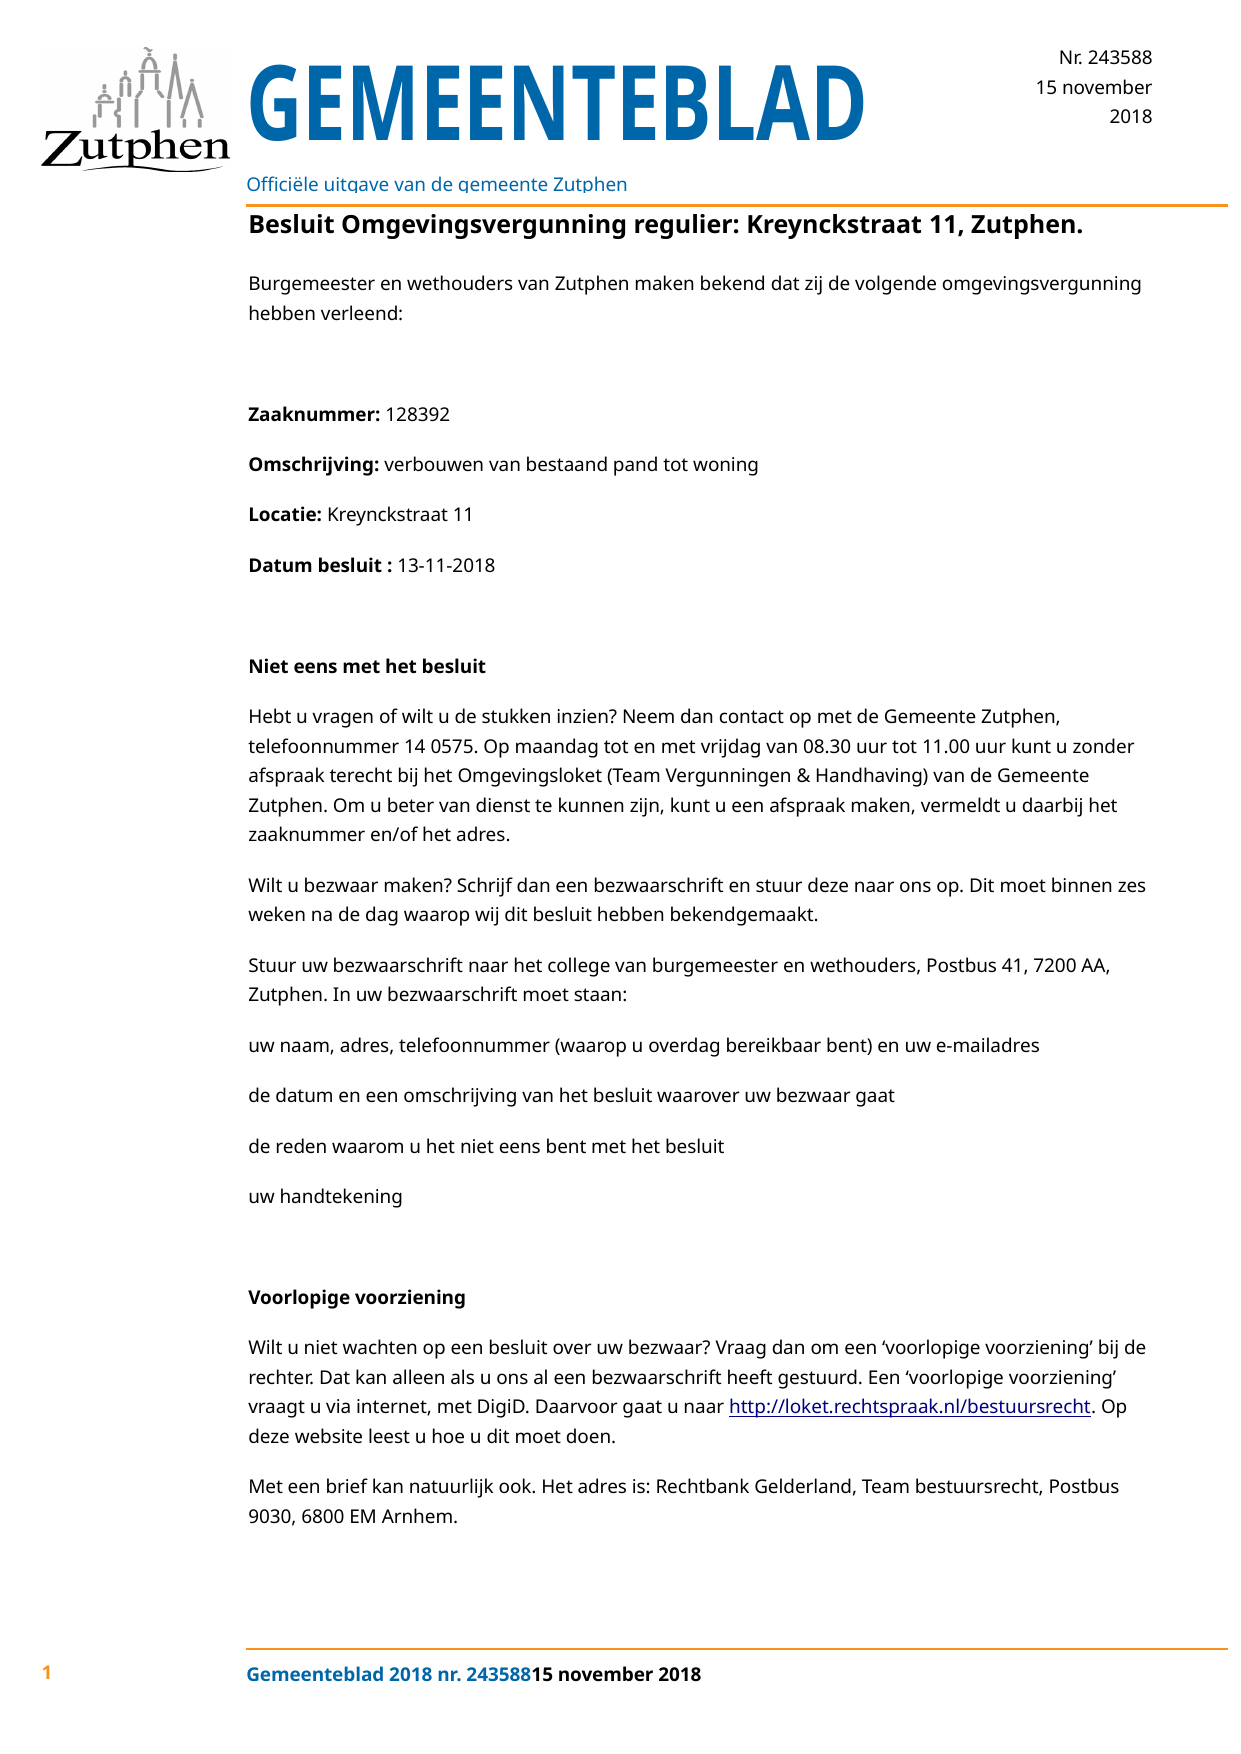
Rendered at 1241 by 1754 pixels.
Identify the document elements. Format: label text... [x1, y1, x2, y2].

text Zaaknummer: 128392 [248, 401, 1152, 426]
text Besluit Omgevingsvergunning regulier: Kreynckstraat 11, Zutphen. [248, 207, 1152, 241]
text Wilt u bezwaar maken? Schrijf dan een bezwaarschrift en stuur deze naar ons op. Dit moet binnen zes weken na de dag waarop wij dit besluit hebben bekendgemaakt. [248, 872, 1152, 927]
text uw handtekening [248, 1183, 1152, 1209]
text uw naam, adres, telefoonnummer (waarop u overdag bereikbaar bent) en uw e-mailadres [248, 1032, 1152, 1058]
text de datum en een omschrijving van het besluit waarover uw bezwaar gaat [248, 1082, 1152, 1108]
text Locatie: Kreynckstraat 11 [248, 502, 1152, 527]
picture [41, 47, 231, 172]
text Wilt u niet wachten op een besluit over uw bezwaar? Vraag dan om een ‘voorlopige voorziening’ bij de rechter. Dat kan alleen als u ons al een bezwaarschrift heeft gestuurd. Een ‘voorlopige voorziening’ vraagt u via internet, met DigiD. Daarvoor gaat u naar http://loket.rechtspraak.nl/bestuursrecht. Op deze website leest u hoe u dit moet doen. [248, 1334, 1152, 1449]
text Stuur uw bezwaarschrift naar het college van burgemeester en wethouders, Postbus 41, 7200 AA, Zutphen. In uw bezwaarschrift moet staan: [248, 952, 1152, 1007]
text Hebt u vragen of wilt u de stukken inzien? Neem dan contact op met de Gemeente Zutphen, telefoonnummer 14 0575. Op maandag tot en met vrijdag van 08.30 uur tot 11.00 uur kunt u zonder afspraak terecht bij het Omgevingsloket (Team Vergunningen & Handhaving) van de Gemeente Zutphen. Om u beter van dienst te kunnen zijn, kunt u een afspraak maken, vermeldt u daarbij het zaaknummer en/of het adres. [248, 703, 1152, 847]
text Omschrijving: verbouwen van bestaand pand tot woning [248, 451, 1152, 477]
text Burgemeester en wethouders van Zutphen maken bekend dat zij de volgende omgevingsvergunning hebben verleend: [248, 270, 1152, 326]
text de reden waarom u het niet eens bent met het besluit [248, 1133, 1152, 1158]
text Niet eens met het besluit [248, 653, 1152, 678]
text Met een brief kan natuurlijk ook. Het adres is: Rechtbank Gelderland, Team bestuursrecht, Postbus 9030, 6800 EM Arnhem. [248, 1474, 1152, 1529]
text Datum besluit : 13-11-2018 [248, 552, 1152, 578]
text Voorlopige voorziening [248, 1284, 1152, 1310]
